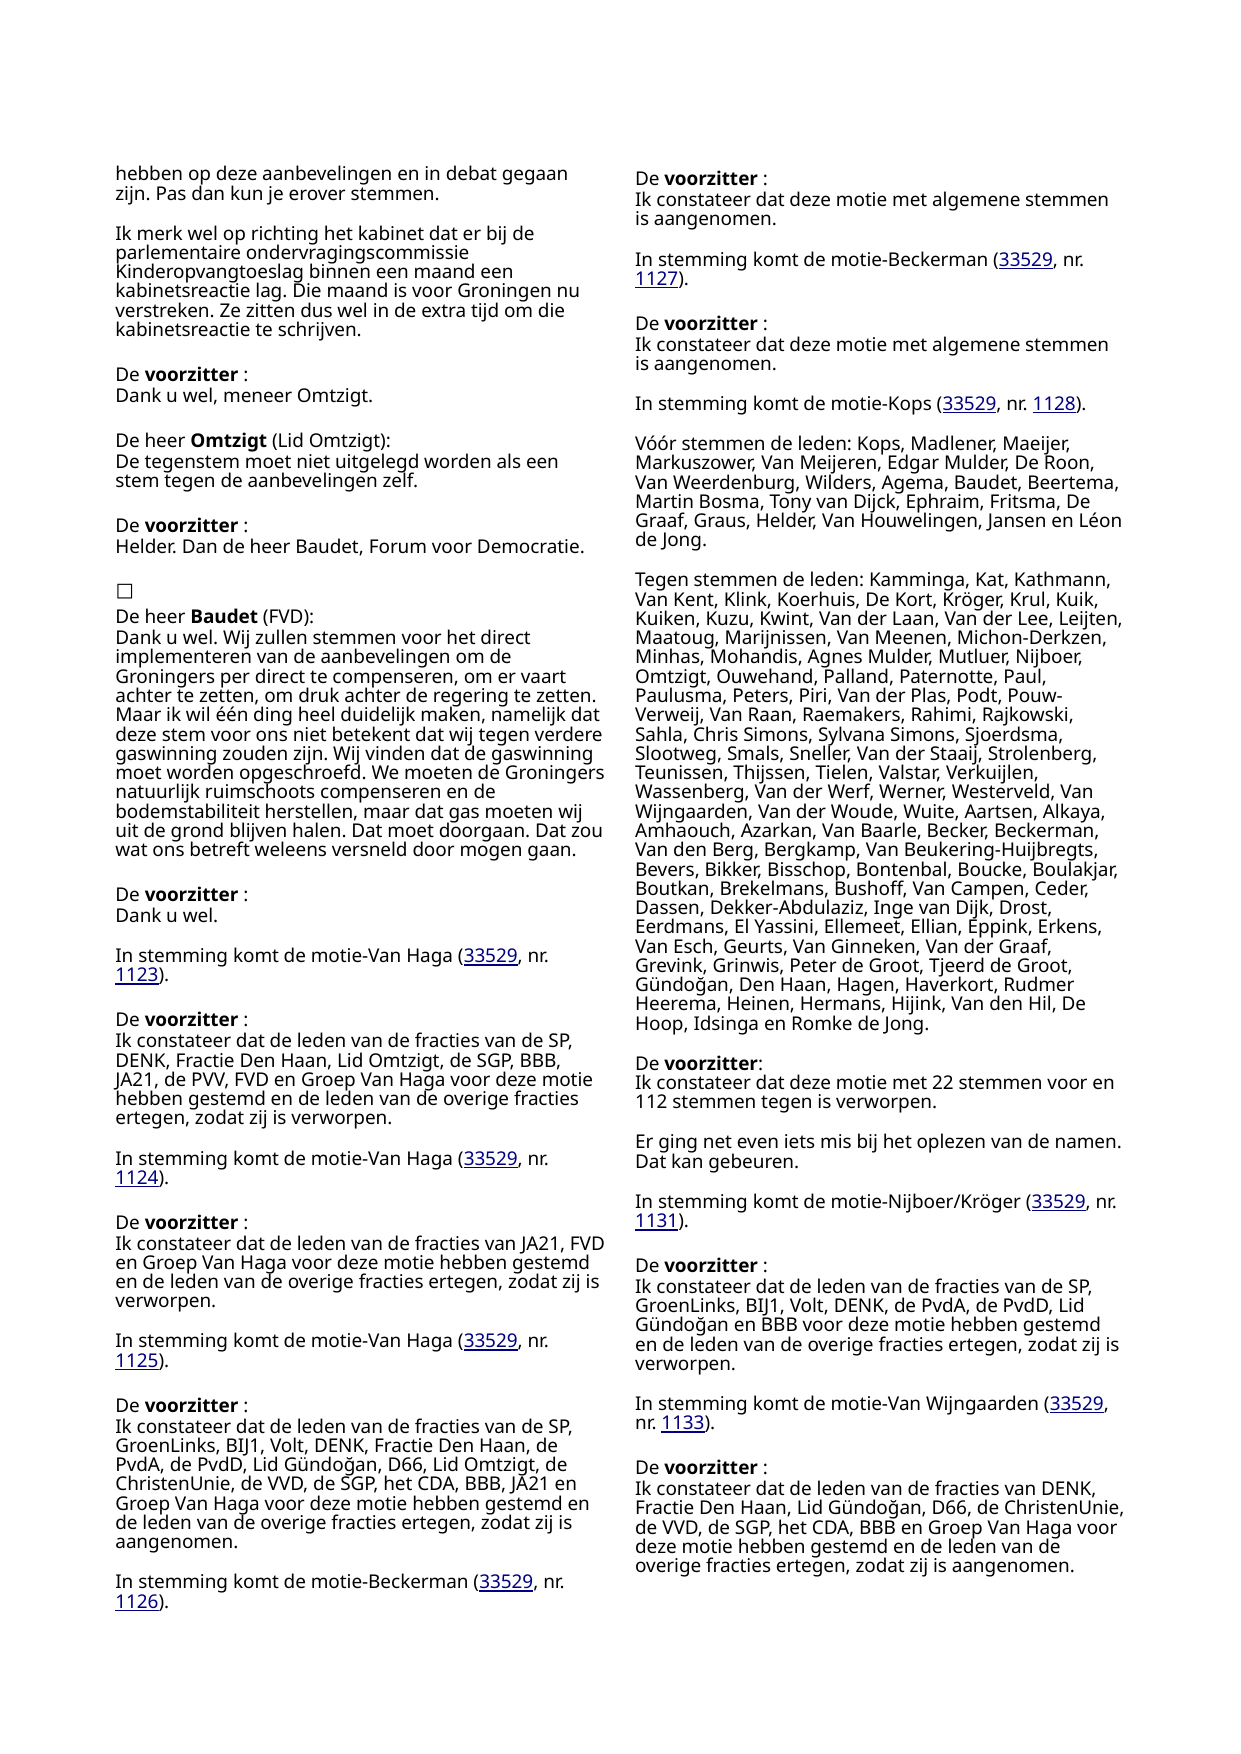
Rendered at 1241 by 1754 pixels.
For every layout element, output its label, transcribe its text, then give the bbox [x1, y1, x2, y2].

text ⬜ [115, 578, 605, 603]
text hebben op deze aanbevelingen en in debat gegaan zijn. Pas dan kun je erover stemmen. [115, 165, 605, 204]
text In stemming komt de motie-Kops (33529, nr. 1128). [635, 395, 1125, 414]
text In stemming komt de motie-Van Haga (33529, nr. 1125). [115, 1332, 605, 1371]
text De heer Omtzigt (Lid Omtzigt): [115, 427, 605, 453]
text Ik constateer dat de leden van de fracties van de SP, GroenLinks, BIJ1, Volt, DENK, Fractie Den Haan, de PvdA, de PvdD, Lid Gündoğan, D66, Lid Omtzigt, de ChristenUnie, de VVD, de SGP, het CDA, BBB, JA21 en Groep Van Haga voor deze motie hebben gestemd en de leden van de overige fracties ertegen, zodat zij is aangenomen. [115, 1418, 605, 1552]
text Ik constateer dat de leden van de fracties van de SP, DENK, Fractie Den Haan, Lid Omtzigt, de SGP, BBB, JA21, de PVV, FVD en Groep Van Haga voor deze motie hebben gestemd en de leden van de overige fracties ertegen, zodat zij is verworpen. [115, 1032, 605, 1129]
text In stemming komt de motie-Van Wijngaarden (33529, nr. 1133). [635, 1395, 1125, 1433]
text Tegen stemmen de leden: Kamminga, Kat, Kathmann, Van Kent, Klink, Koerhuis, De Kort, Kröger, Krul, Kuik, Kuiken, Kuzu, Kwint, Van der Laan, Van der Lee, Leijten, Maatoug, Marijnissen, Van Meenen, Michon-Derkzen, Minhas, Mohandis, Agnes Mulder, Mutluer, Nijboer, Omtzigt, Ouwehand, Palland, Paternotte, Paul, Paulusma, Peters, Piri, Van der Plas, Podt, Pouw-Verweij, Van Raan, Raemakers, Rahimi, Rajkowski, Sahla, Chris Simons, Sylvana Simons, Sjoerdsma, Slootweg, Smals, Sneller, Van der Staaij, Strolenberg, Teunissen, Thijssen, Tielen, Valstar, Verkuijlen, Wassenberg, Van der Werf, Werner, Westerveld, Van Wijngaarden, Van der Woude, Wuite, Aartsen, Alkaya, Amhaouch, Azarkan, Van Baarle, Becker, Beckerman, Van den Berg, Bergkamp, Van Beukering-Huijbregts, Bevers, Bikker, Bisschop, Bontenbal, Boucke, Boulakjar, Boutkan, Brekelmans, Bushoff, Van Campen, Ceder, Dassen, Dekker-Abdulaziz, Inge van Dijk, Drost, Eerdmans, El Yassini, Ellemeet, Ellian, Eppink, Erkens, Van Esch, Geurts, Van Ginneken, Van der Graaf, Grevink, Grinwis, Peter de Groot, Tjeerd de Groot, Gündoğan, Den Haan, Hagen, Haverkort, Rudmer Heerema, Heinen, Hermans, Hijink, Van den Hil, De Hoop, Idsinga en Romke de Jong. [635, 571, 1125, 1034]
text De tegenstem moet niet uitgelegd worden als een stem tegen de aanbevelingen zelf. [115, 453, 605, 491]
text Helder. Dan de heer Baudet, Forum voor Democratie. [115, 538, 605, 557]
text Ik constateer dat de leden van de fracties van DENK, Fractie Den Haan, Lid Gündoğan, D66, de ChristenUnie, de VVD, de SGP, het CDA, BBB en Groep Van Haga voor deze motie hebben gestemd en de leden van de overige fracties ertegen, zodat zij is aangenomen. [635, 1480, 1125, 1576]
text In stemming komt de motie-Van Haga (33529, nr. 1123). [115, 947, 605, 986]
text Dank u wel. Wij zullen stemmen voor het direct implementeren van de aanbevelingen om de Groningers per direct te compenseren, om er vaart achter te zetten, om druk achter de regering te zetten. Maar ik wil één ding heel duidelijk maken, namelijk dat deze stem voor ons niet betekent dat wij tegen verdere gaswinning zouden zijn. Wij vinden dat de gaswinning moet worden opgeschroefd. We moeten de Groningers natuurlijk ruimschoots compenseren en de bodemstabiliteit herstellen, maar dat gas moeten wij uit de grond blijven halen. Dat moet doorgaan. Dat zou wat ons betreft weleens versneld door mogen gaan. [115, 629, 605, 861]
text De voorzitter: [635, 1055, 1125, 1074]
text De voorzitter : [635, 1454, 1125, 1480]
text De voorzitter : [115, 1392, 605, 1418]
text Ik constateer dat deze motie met algemene stemmen is aangenomen. [635, 191, 1125, 230]
text Dank u wel. [115, 907, 605, 926]
text De voorzitter : [115, 361, 605, 387]
text Vóór stemmen de leden: Kops, Madlener, Maeijer, Markuszower, Van Meijeren, Edgar Mulder, De Roon, Van Weerdenburg, Wilders, Agema, Baudet, Beertema, Martin Bosma, Tony van Dijck, Ephraim, Fritsma, De Graaf, Graus, Helder, Van Houwelingen, Jansen en Léon de Jong. [635, 435, 1125, 551]
text De voorzitter : [115, 512, 605, 538]
text De heer Baudet (FVD): [115, 603, 605, 629]
text De voorzitter : [115, 1209, 605, 1234]
text Ik constateer dat de leden van de fracties van de SP, GroenLinks, BIJ1, Volt, DENK, de PvdA, de PvdD, Lid Gündoğan en BBB voor deze motie hebben gestemd en de leden van de overige fracties ertegen, zodat zij is verworpen. [635, 1278, 1125, 1374]
text In stemming komt de motie-Beckerman (33529, nr. 1127). [635, 251, 1125, 289]
text Dank u wel, meneer Omtzigt. [115, 387, 605, 406]
text Ik constateer dat deze motie met 22 stemmen voor en 112 stemmen tegen is verworpen. [635, 1074, 1125, 1112]
text Ik constateer dat deze motie met algemene stemmen is aangenomen. [635, 336, 1125, 374]
text Ik constateer dat de leden van de fracties van JA21, FVD en Groep Van Haga voor deze motie hebben gestemd en de leden van de overige fracties ertegen, zodat zij is verworpen. [115, 1234, 605, 1312]
text In stemming komt de motie-Nijboer/Kröger (33529, nr. 1131). [635, 1193, 1125, 1231]
text De voorzitter : [635, 1252, 1125, 1278]
text In stemming komt de motie-Beckerman (33529, nr. 1126). [115, 1573, 605, 1612]
text Ik merk wel op richting het kabinet dat er bij de parlementaire ondervragingscommissie Kinderopvangtoeslag binnen een maand een kabinetsreactie lag. Die maand is voor Groningen nu verstreken. Ze zitten dus wel in de extra tijd om die kabinetsreactie te schrijven. [115, 224, 605, 340]
text De voorzitter : [635, 165, 1125, 191]
text Er ging net even iets mis bij het oplezen van de namen. Dat kan gebeuren. [635, 1133, 1125, 1172]
text De voorzitter : [635, 310, 1125, 336]
text In stemming komt de motie-Van Haga (33529, nr. 1124). [115, 1149, 605, 1188]
text De voorzitter : [115, 881, 605, 907]
text De voorzitter : [115, 1007, 605, 1032]
